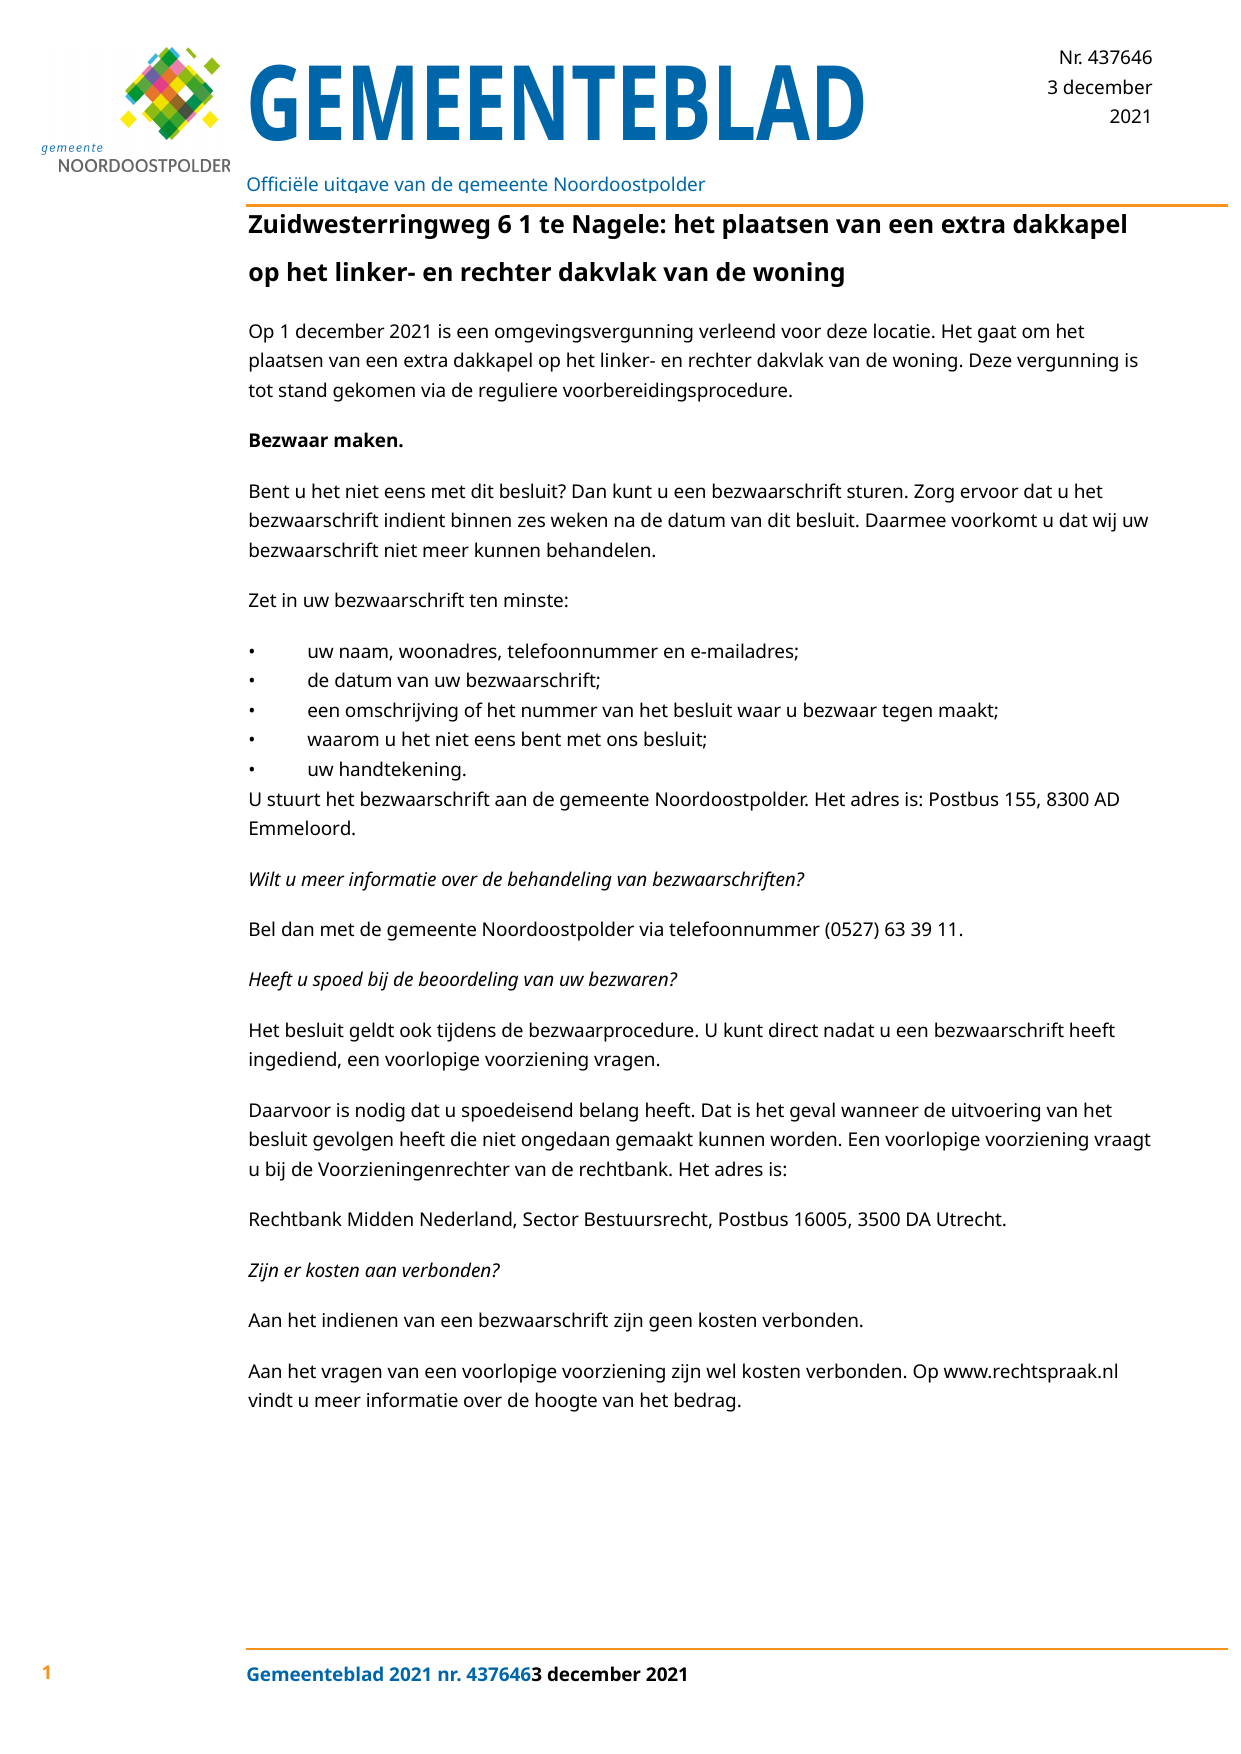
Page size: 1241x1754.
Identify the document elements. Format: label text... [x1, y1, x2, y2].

text Het besluit geldt ook tijdens de bezwaarprocedure. U kunt direct nadat u een bezwaarschrift heeft ingediend, een voorlopige voorziening vragen. [248, 1017, 1152, 1072]
list de datum van uw bezwaarschrift; [248, 667, 1152, 693]
text Rechtbank Midden Nederland, Sector Bestuursrecht, Postbus 16005, 3500 DA Utrecht. [248, 1207, 1152, 1232]
text Wilt u meer informatie over de behandeling van bezwaarschriften? [248, 866, 1152, 892]
text Zuidwesterringweg 6 1 te Nagele: het plaatsen van een extra dakkapel op het linker- en rechter dakvlak van de woning [248, 207, 1152, 288]
text Bent u het niet eens met dit besluit? Dan kunt u een bezwaarschrift sturen. Zorg ervoor dat u het bezwaarschrift indient binnen zes weken na de datum van dit besluit. Daarmee voorkomt u dat wij uw bezwaarschrift niet meer kunnen behandelen. [248, 478, 1152, 563]
text Zijn er kosten aan verbonden? [248, 1257, 1152, 1283]
list uw handtekening. [248, 756, 1152, 782]
list een omschrijving of het nummer van het besluit waar u bezwaar tegen maakt; [248, 697, 1152, 723]
text Aan het indienen van een bezwaarschrift zijn geen kosten verbonden. [248, 1307, 1152, 1333]
list uw naam, woonadres, telefoonnummer en e-mailadres; [248, 638, 1152, 664]
picture [41, 47, 231, 172]
list waarom u het niet eens bent met ons besluit; [248, 727, 1152, 752]
text U stuurt het bezwaarschrift aan de gemeente Noordoostpolder. Het adres is: Postbus 155, 8300 AD Emmeloord. [248, 786, 1152, 841]
text Bezwaar maken. [248, 427, 1152, 453]
text Bel dan met de gemeente Noordoostpolder via telefoonnummer (0527) 63 39 11. [248, 916, 1152, 942]
text Daarvoor is nodig dat u spoedeisend belang heeft. Dat is het geval wanneer de uitvoering van het besluit gevolgen heeft die niet ongedaan gemaakt kunnen worden. Een voorlopige voorziening vraagt u bij de Voorzieningenrechter van de rechtbank. Het adres is: [248, 1097, 1152, 1182]
text Zet in uw bezwaarschrift ten minste: [248, 587, 1152, 613]
text Op 1 december 2021 is een omgevingsvergunning verleend voor deze locatie. Het gaat om het plaatsen van een extra dakkapel op het linker- en rechter dakvlak van de woning. Deze vergunning is tot stand gekomen via de reguliere voorbereidingsprocedure. [248, 318, 1152, 403]
text Aan het vragen van een voorlopige voorziening zijn wel kosten verbonden. Op www.rechtspraak.nl vindt u meer informatie over de hoogte van het bedrag. [248, 1358, 1152, 1413]
text Heeft u spoed bij de beoordeling van uw bezwaren? [248, 967, 1152, 992]
